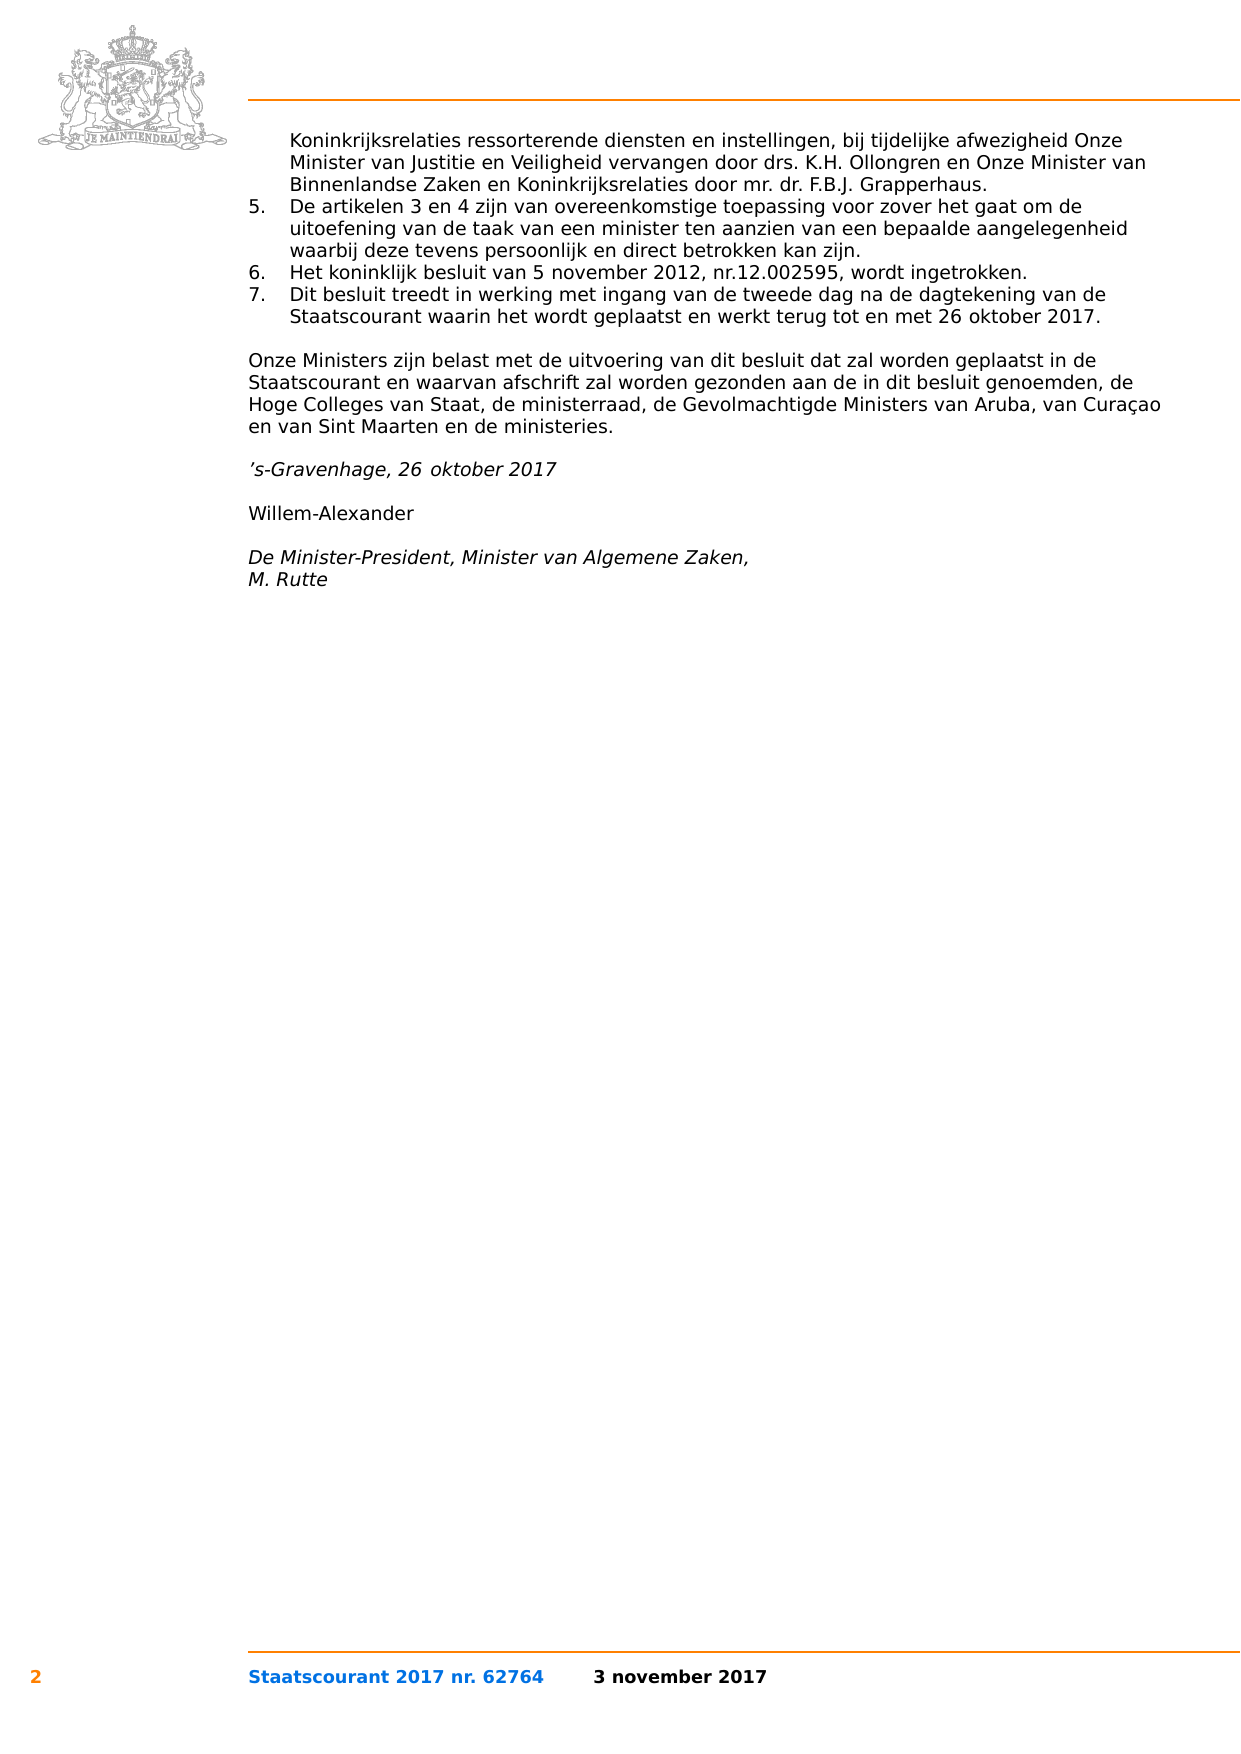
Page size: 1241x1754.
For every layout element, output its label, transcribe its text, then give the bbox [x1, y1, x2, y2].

text Onze Ministers zijn belast met de uitvoering van dit besluit dat zal worden geplaatst in de Staatscourant en waarvan afschrift zal worden gezonden aan de in dit besluit genoemden, de Hoge Colleges van Staat, de ministerraad, de Gevolmachtigde Ministers van Aruba, van Curaçao en van Sint Maarten en de ministeries. [248, 349, 1163, 437]
text 7. Dit besluit treedt in werking met ingang van de tweede dag na de dagtekening van de Staatscourant waarin het wordt geplaatst en werkt terug tot en met 26 oktober 2017. [248, 284, 1163, 328]
text Willem-Alexander [248, 503, 1163, 525]
text 5. De artikelen 3 en 4 zijn van overeenkomstige toepassing voor zover het gaat om de uitoefening van de taak van een minister ten aanzien van een bepaalde aangelegenheid waarbij deze tevens persoonlijk en direct betrokken kan zijn. [248, 196, 1163, 262]
text Koninkrijksrelaties ressorterende diensten en instellingen, bij tijdelijke afwezigheid Onze Minister van Justitie en Veiligheid vervangen door drs. K.H. Ollongren en Onze Minister van Binnenlandse Zaken en Koninkrijksrelaties door mr. dr. F.B.J. Grapperhaus. [248, 130, 1163, 196]
text ’s-Gravenhage, 26 oktober 2017 [248, 459, 1163, 481]
text 6. Het koninklijk besluit van 5 november 2012, nr.12.002595, wordt ingetrokken. [248, 262, 1163, 284]
text De Minister-President, Minister van Algemene Zaken, M. Rutte [248, 547, 1163, 591]
picture [38, 25, 227, 150]
